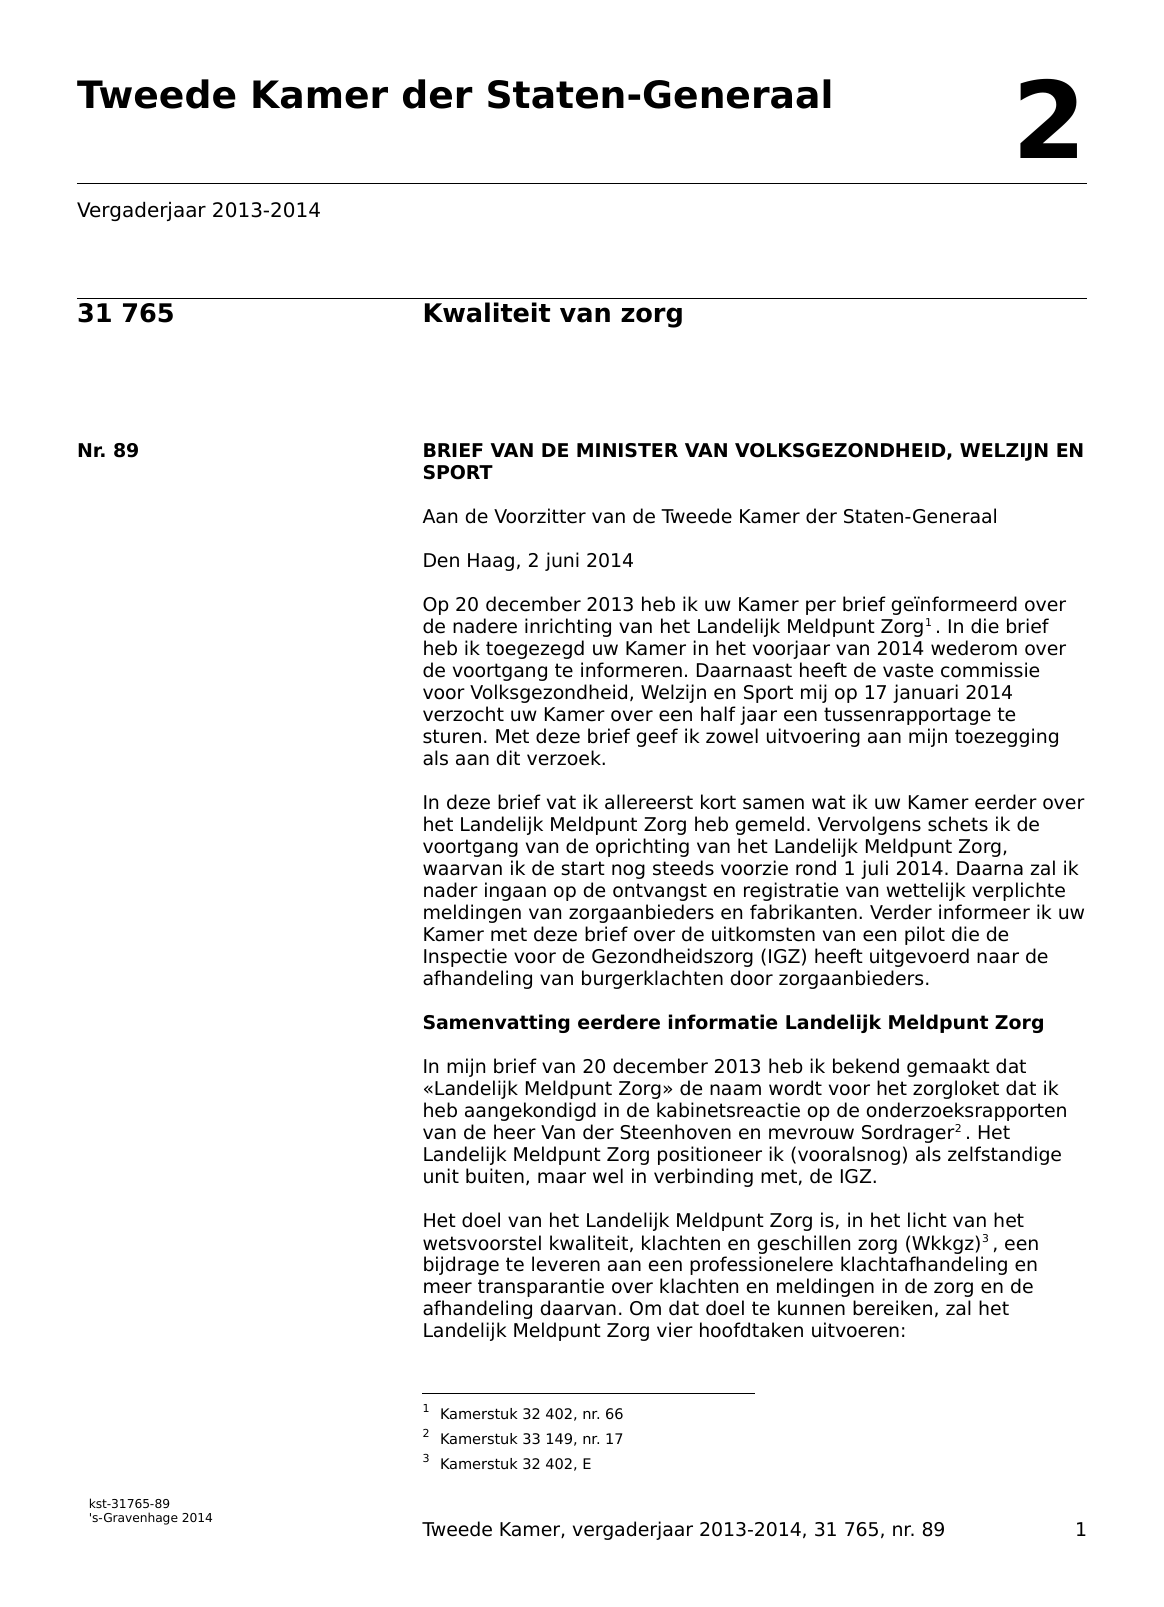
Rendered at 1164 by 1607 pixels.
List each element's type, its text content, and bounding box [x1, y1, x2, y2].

text Den Haag, 2 juni 2014 [422, 550, 1087, 572]
text In mijn brief van 20 december 2013 heb ik bekend gemaakt dat «Landelijk Meldpunt Zorg» de naam wordt voor het zorgloket dat ik heb aangekondigd in de kabinetsreactie op de onderzoeksrapporten van de heer Van der Steenhoven en mevrouw Sordrager. Het Landelijk Meldpunt Zorg positioneer ik (vooralsnog) als zelfstandige unit buiten, maar wel in verbinding met, de IGZ. [422, 1056, 1087, 1188]
text Kamerstuk 32 402, nr. 66 [422, 1402, 1087, 1424]
text Op 20 december 2013 heb ik uw Kamer per brief geïnformeerd over de nadere inrichting van het Landelijk Meldpunt Zorg. In die brief heb ik toegezegd uw Kamer in het voorjaar van 2014 wederom over de voortgang te informeren. Daarnaast heeft de vaste commissie voor Volksgezondheid, Welzijn en Sport mij op 17 januari 2014 verzocht uw Kamer over een half jaar een tussenrapportage te sturen. Met deze brief geef ik zowel uitvoering aan mijn toezegging als aan dit verzoek. [422, 594, 1087, 770]
table_cell Vergaderjaar 2013-2014 [77, 184, 1087, 298]
table_header Tweede Kamer der Staten-Generaal [77, 59, 886, 183]
text Aan de Voorzitter van de Tweede Kamer der Staten-Generaal [422, 506, 1087, 528]
table_header 2 [886, 59, 1087, 183]
text Kamerstuk 33 149, nr. 17 [422, 1427, 1087, 1449]
text 's-Gravenhage 2014 [88, 1511, 323, 1525]
subtitle Nr. 89 BRIEF VAN DE MINISTER VAN VOLKSGEZONDHEID, WELZIJN EN SPORT [77, 440, 1087, 484]
subtitle 31 765 Kwaliteit van zorg [77, 299, 1087, 329]
subtitle Samenvatting eerdere informatie Landelijk Meldpunt Zorg [422, 1012, 1087, 1034]
text In deze brief vat ik allereerst kort samen wat ik uw Kamer eerder over het Landelijk Meldpunt Zorg heb gemeld. Vervolgens schets ik de voortgang van de oprichting van het Landelijk Meldpunt Zorg, waarvan ik de start nog steeds voorzie rond 1 juli 2014. Daarna zal ik nader ingaan op de ontvangst en registratie van wettelijk verplichte meldingen van zorgaanbieders en fabrikanten. Verder informeer ik uw Kamer met deze brief over de uitkomsten van een pilot die de Inspectie voor de Gezondheidszorg (IGZ) heeft uitgevoerd naar de afhandeling van burgerklachten door zorgaanbieders. [422, 792, 1087, 990]
text kst-31765-89 [88, 1497, 323, 1511]
text Het doel van het Landelijk Meldpunt Zorg is, in het licht van het wetsvoorstel kwaliteit, klachten en geschillen zorg (Wkkgz), een bijdrage te leveren aan een professionelere klachtafhandeling en meer transparantie over klachten en meldingen in de zorg en de afhandeling daarvan. Om dat doel te kunnen bereiken, zal het Landelijk Meldpunt Zorg vier hoofdtaken uitvoeren: [422, 1210, 1087, 1342]
text Kamerstuk 32 402, E [422, 1452, 1087, 1474]
